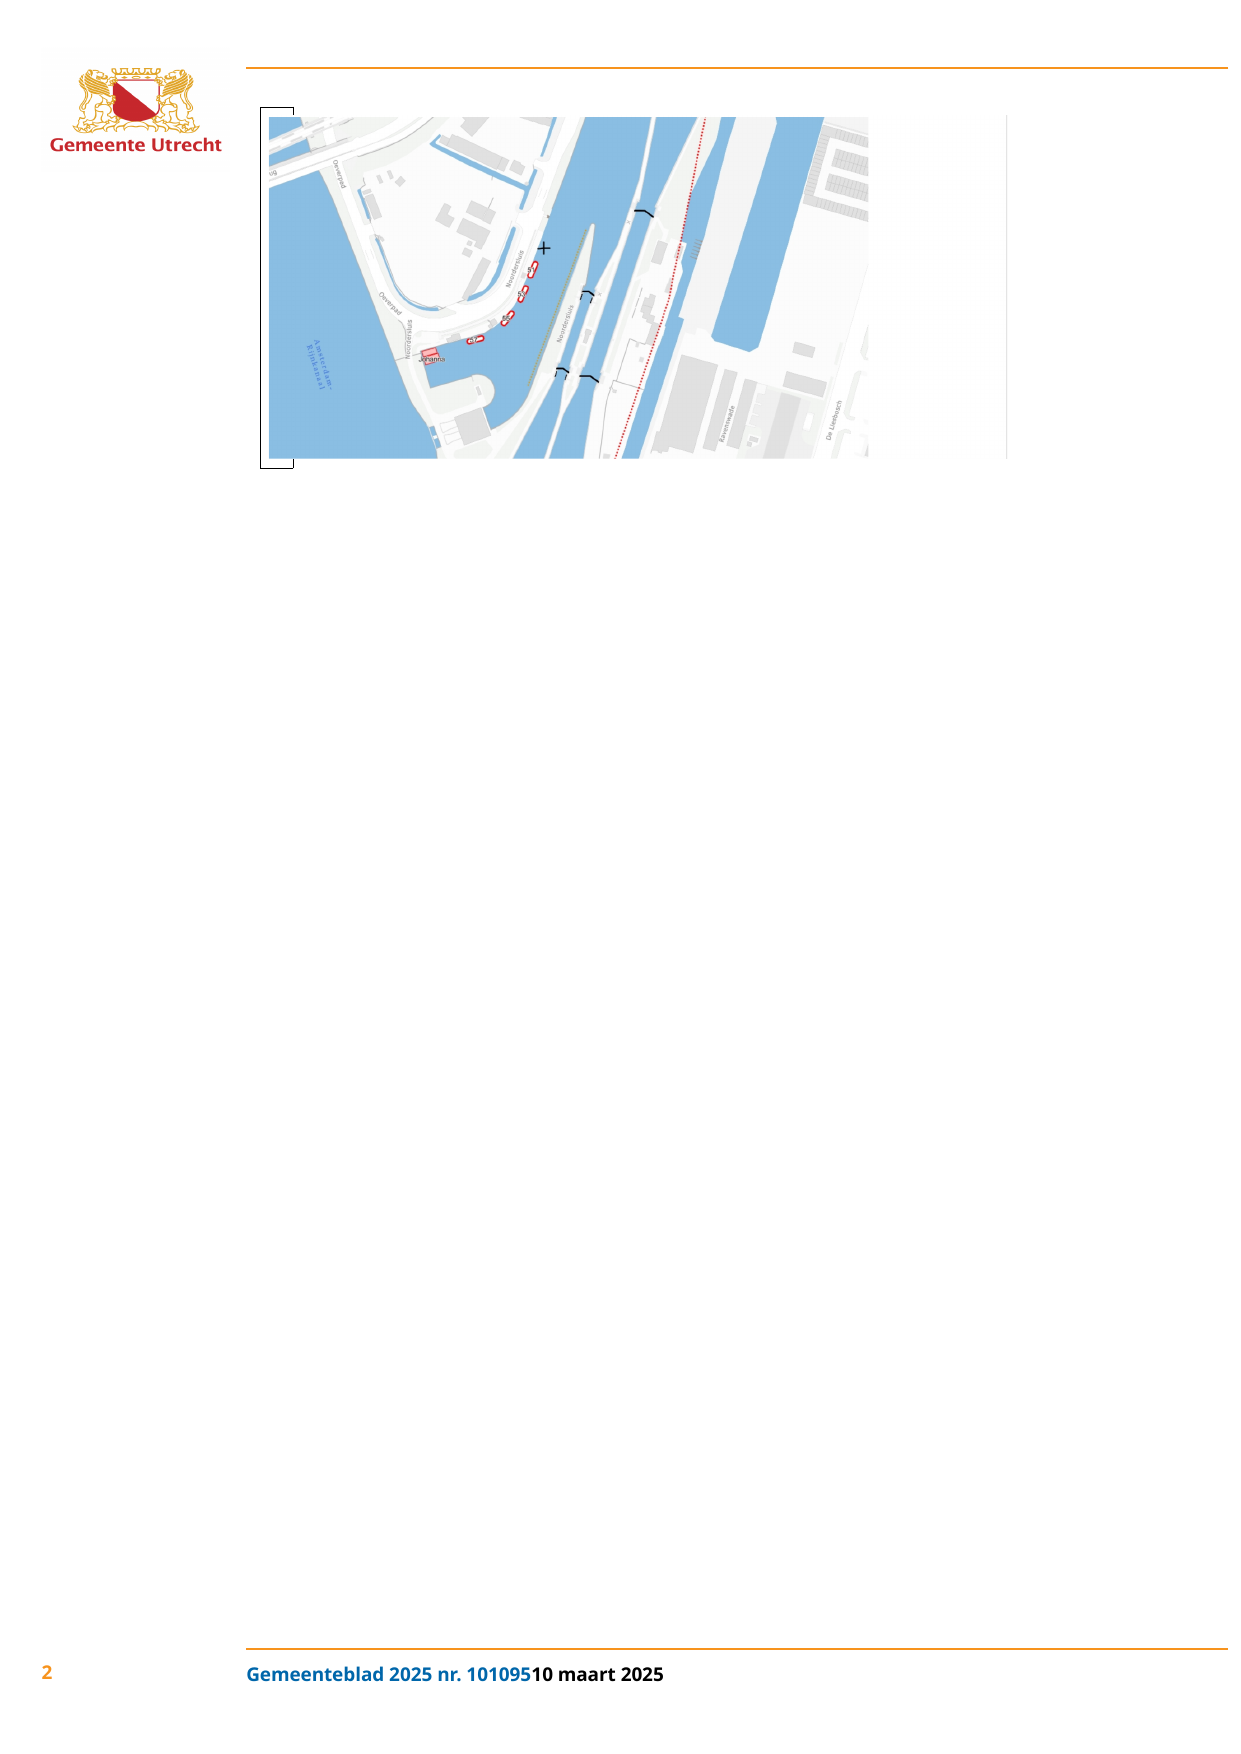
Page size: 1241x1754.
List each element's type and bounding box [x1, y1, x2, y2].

picture [268, 115, 1008, 459]
text [248, 95, 1152, 480]
picture [41, 47, 231, 172]
